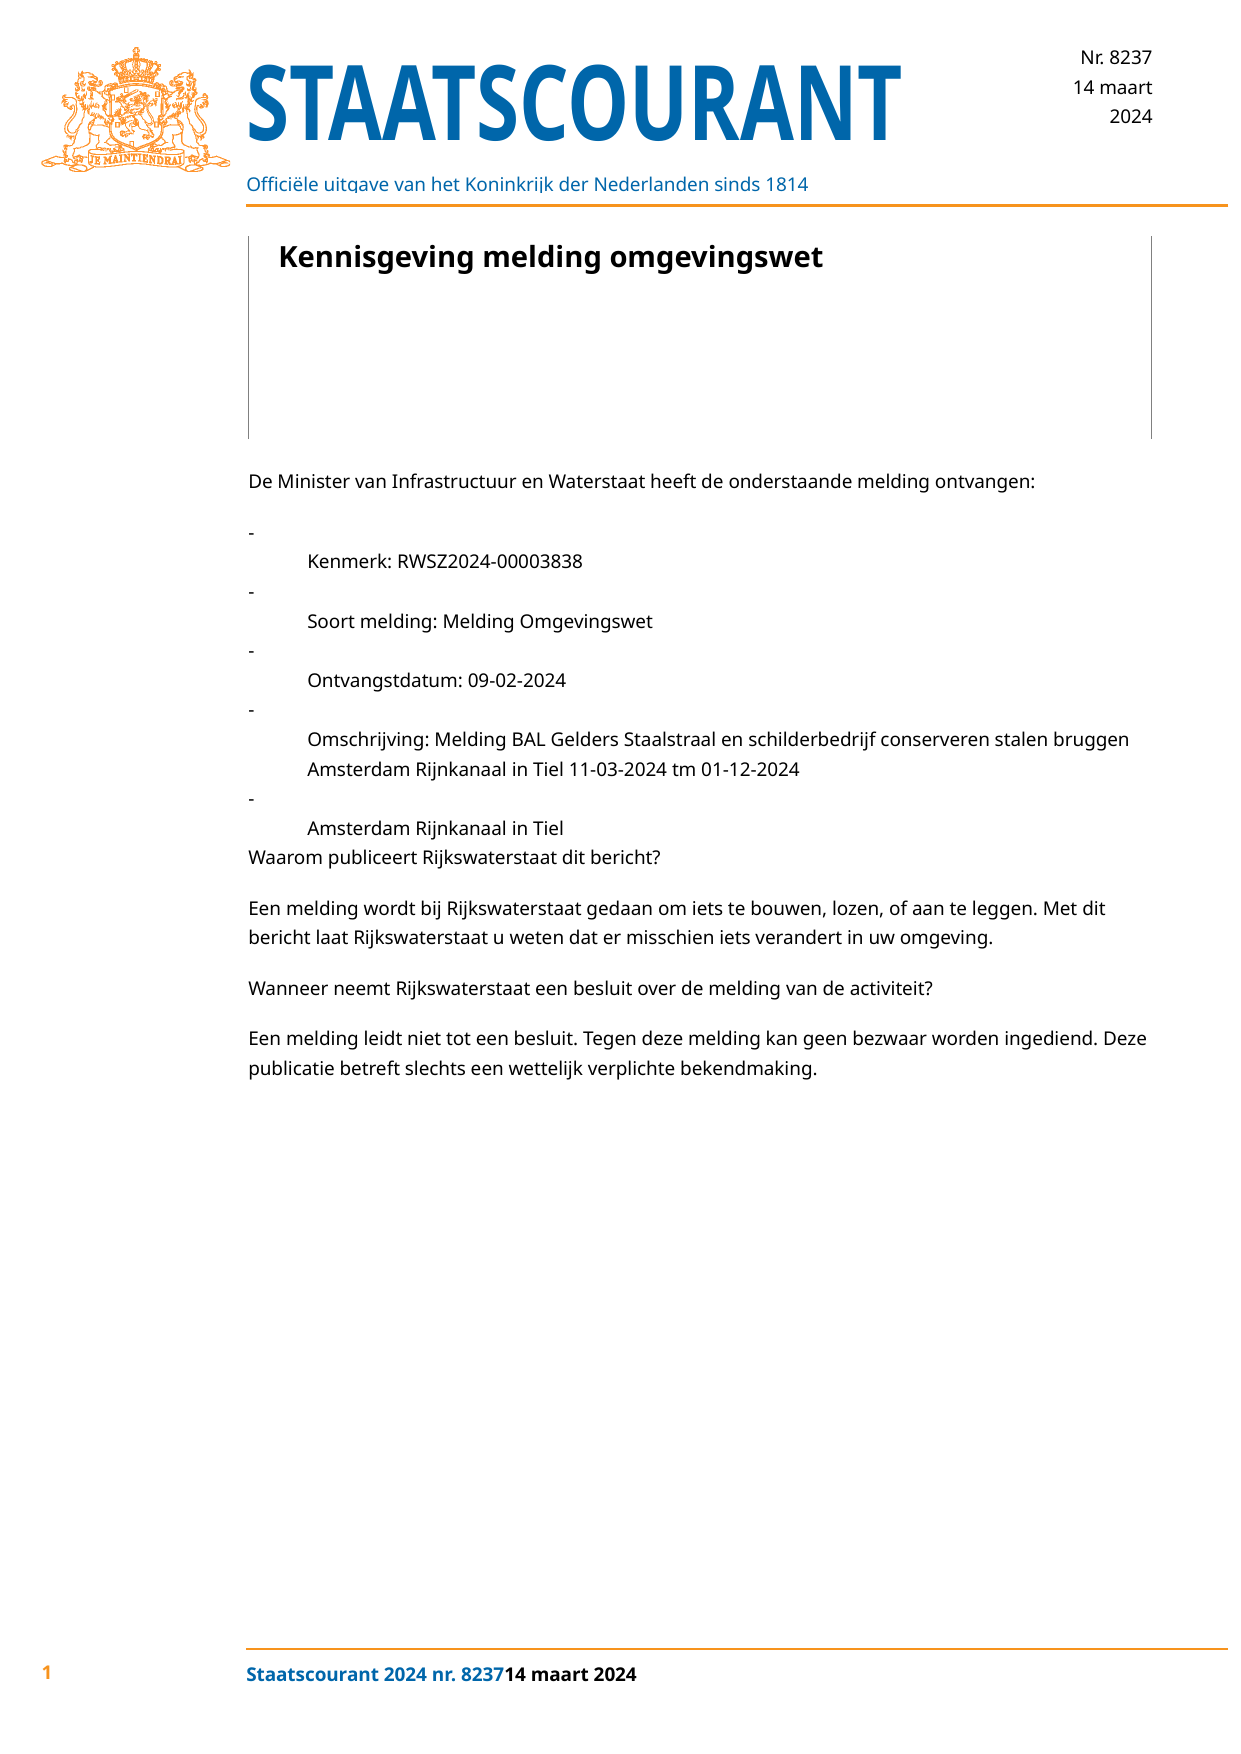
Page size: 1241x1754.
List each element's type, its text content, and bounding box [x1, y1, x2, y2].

table_header [1090, 236, 1151, 413]
list Amsterdam Rijnkanaal in Tiel [248, 815, 1152, 841]
text Een melding wordt bij Rijkswaterstaat gedaan om iets te bouwen, lozen, of aan te leggen. Met dit bericht laat Rijkswaterstaat u weten dat er misschien iets verandert in uw omgeving. [248, 895, 1152, 950]
picture [912, 236, 1090, 414]
text De Minister van Infrastructuur en Waterstaat heeft de onderstaande melding ontvangen: [248, 469, 1152, 494]
text Waarom publiceert Rijkswaterstaat dit bericht? [248, 844, 1152, 870]
table_header Kennisgeving melding omgevingswet [249, 236, 850, 439]
text Een melding leidt niet tot een besluit. Tegen deze melding kan geen bezwaar worden ingediend. Deze publicatie betreft slechts een wettelijk verplichte bekendmaking. [248, 1025, 1152, 1081]
table_header [850, 414, 1151, 439]
list Omschrijving: Melding BAL Gelders Staalstraal en schilderbedrijf conserveren stalen bruggen Amsterdam Rijnkanaal in Tiel 11-03-2024 tm 01-12-2024 [248, 726, 1152, 781]
list Kenmerk: RWSZ2024-00003838 [248, 549, 1152, 574]
list Ontvangstdatum: 09-02-2024 [248, 667, 1152, 693]
picture [41, 47, 231, 172]
list Soort melding: Melding Omgevingswet [248, 608, 1152, 633]
table_header [850, 236, 912, 413]
text Wanneer neemt Rijkswaterstaat een besluit over de melding van de activiteit? [248, 975, 1152, 1001]
